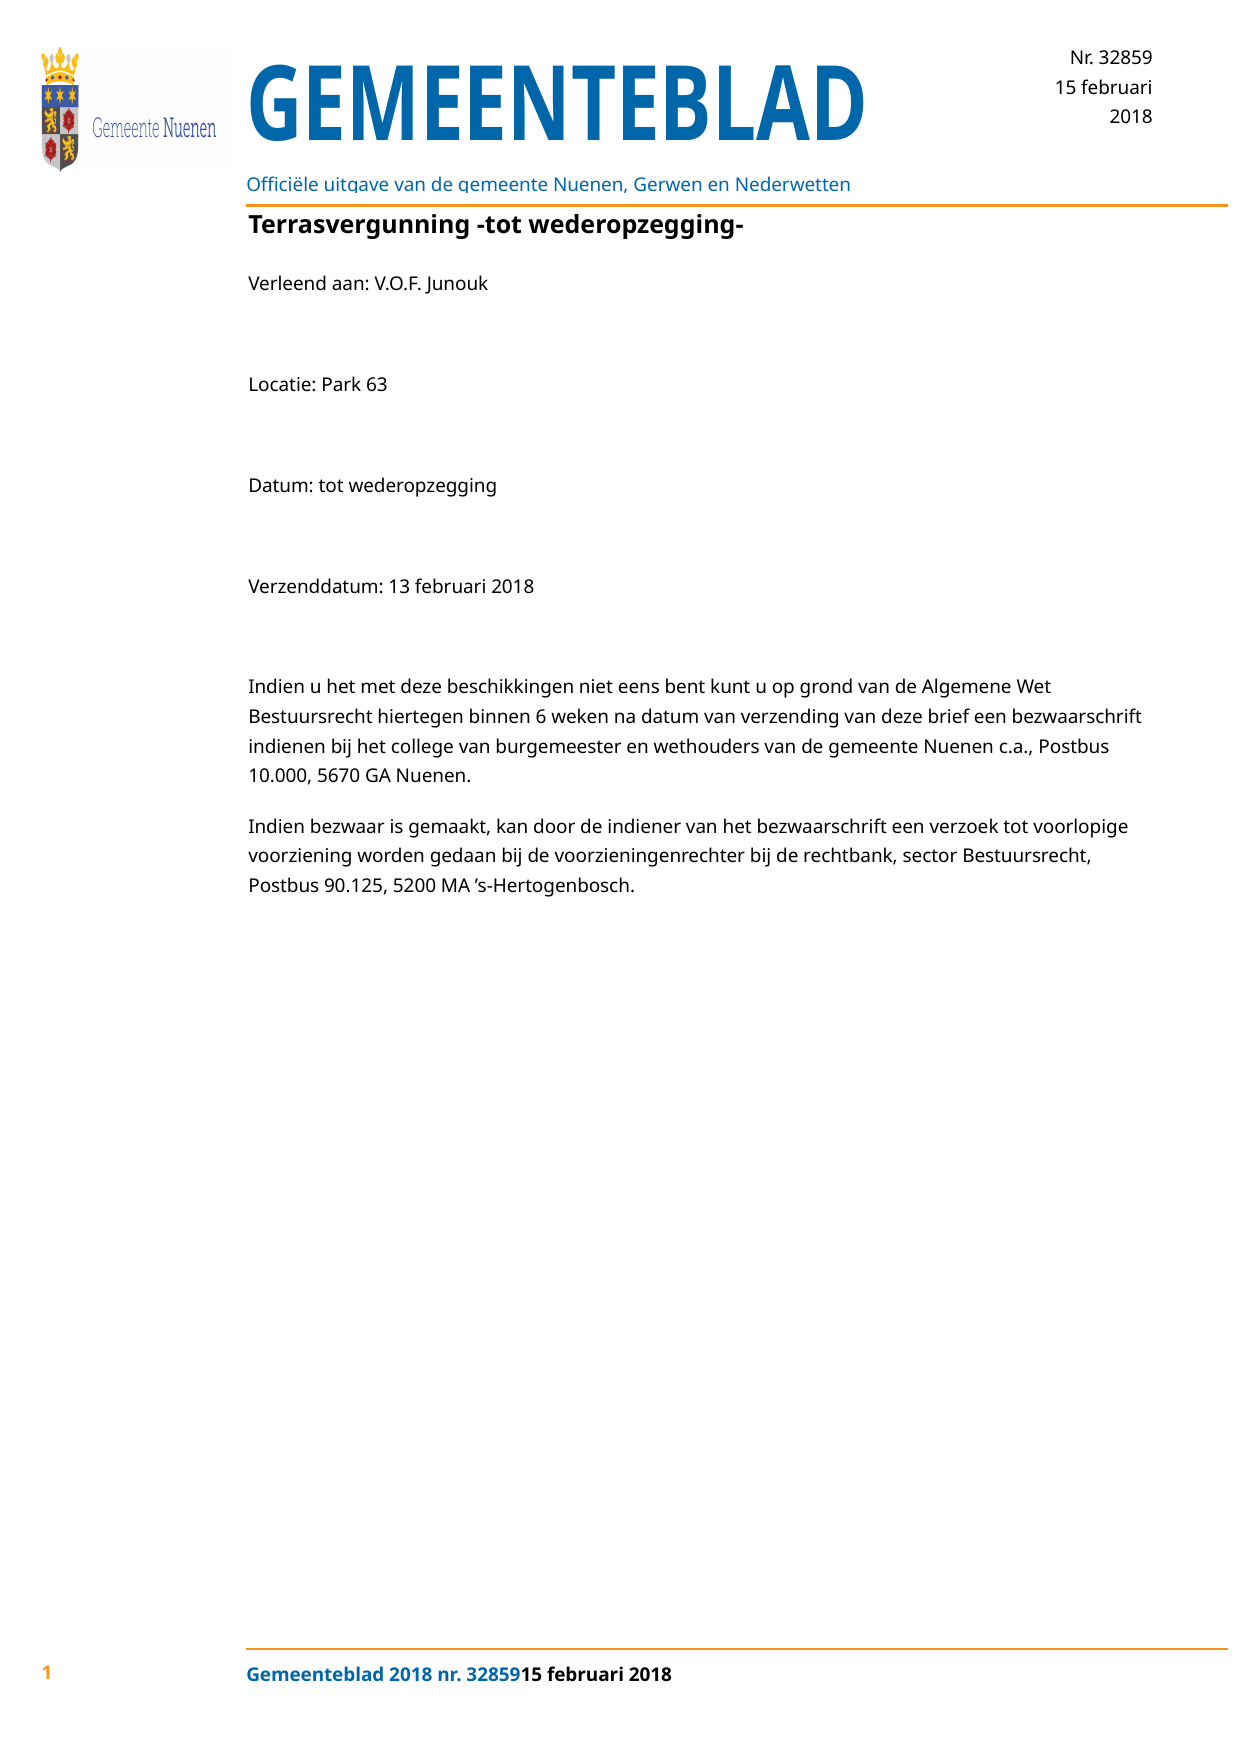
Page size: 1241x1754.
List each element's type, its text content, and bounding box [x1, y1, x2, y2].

text Terrasvergunning -tot wederopzegging- [248, 207, 1152, 241]
text Indien bezwaar is gemaakt, kan door de indiener van het bezwaarschrift een verzoek tot voorlopige voorziening worden gedaan bij de voorzieningenrechter bij de rechtbank, sector Bestuursrecht, Postbus 90.125, 5200 MA ’s-Hertogenbosch. [248, 813, 1152, 898]
text Indien u het met deze beschikkingen niet eens bent kunt u op grond van de Algemene Wet Bestuursrecht hiertegen binnen 6 weken na datum van verzending van deze brief een bezwaarschrift indienen bij het college van burgemeester en wethouders van de gemeente Nuenen c.a., Postbus 10.000, 5670 GA Nuenen. [248, 674, 1152, 788]
text Verleend aan: V.O.F. Junouk [248, 270, 1152, 296]
text Verzenddatum: 13 februari 2018 [248, 573, 1152, 598]
text Datum: tot wederopzegging [248, 472, 1152, 498]
text Locatie: Park 63 [248, 371, 1152, 397]
picture [41, 47, 231, 172]
